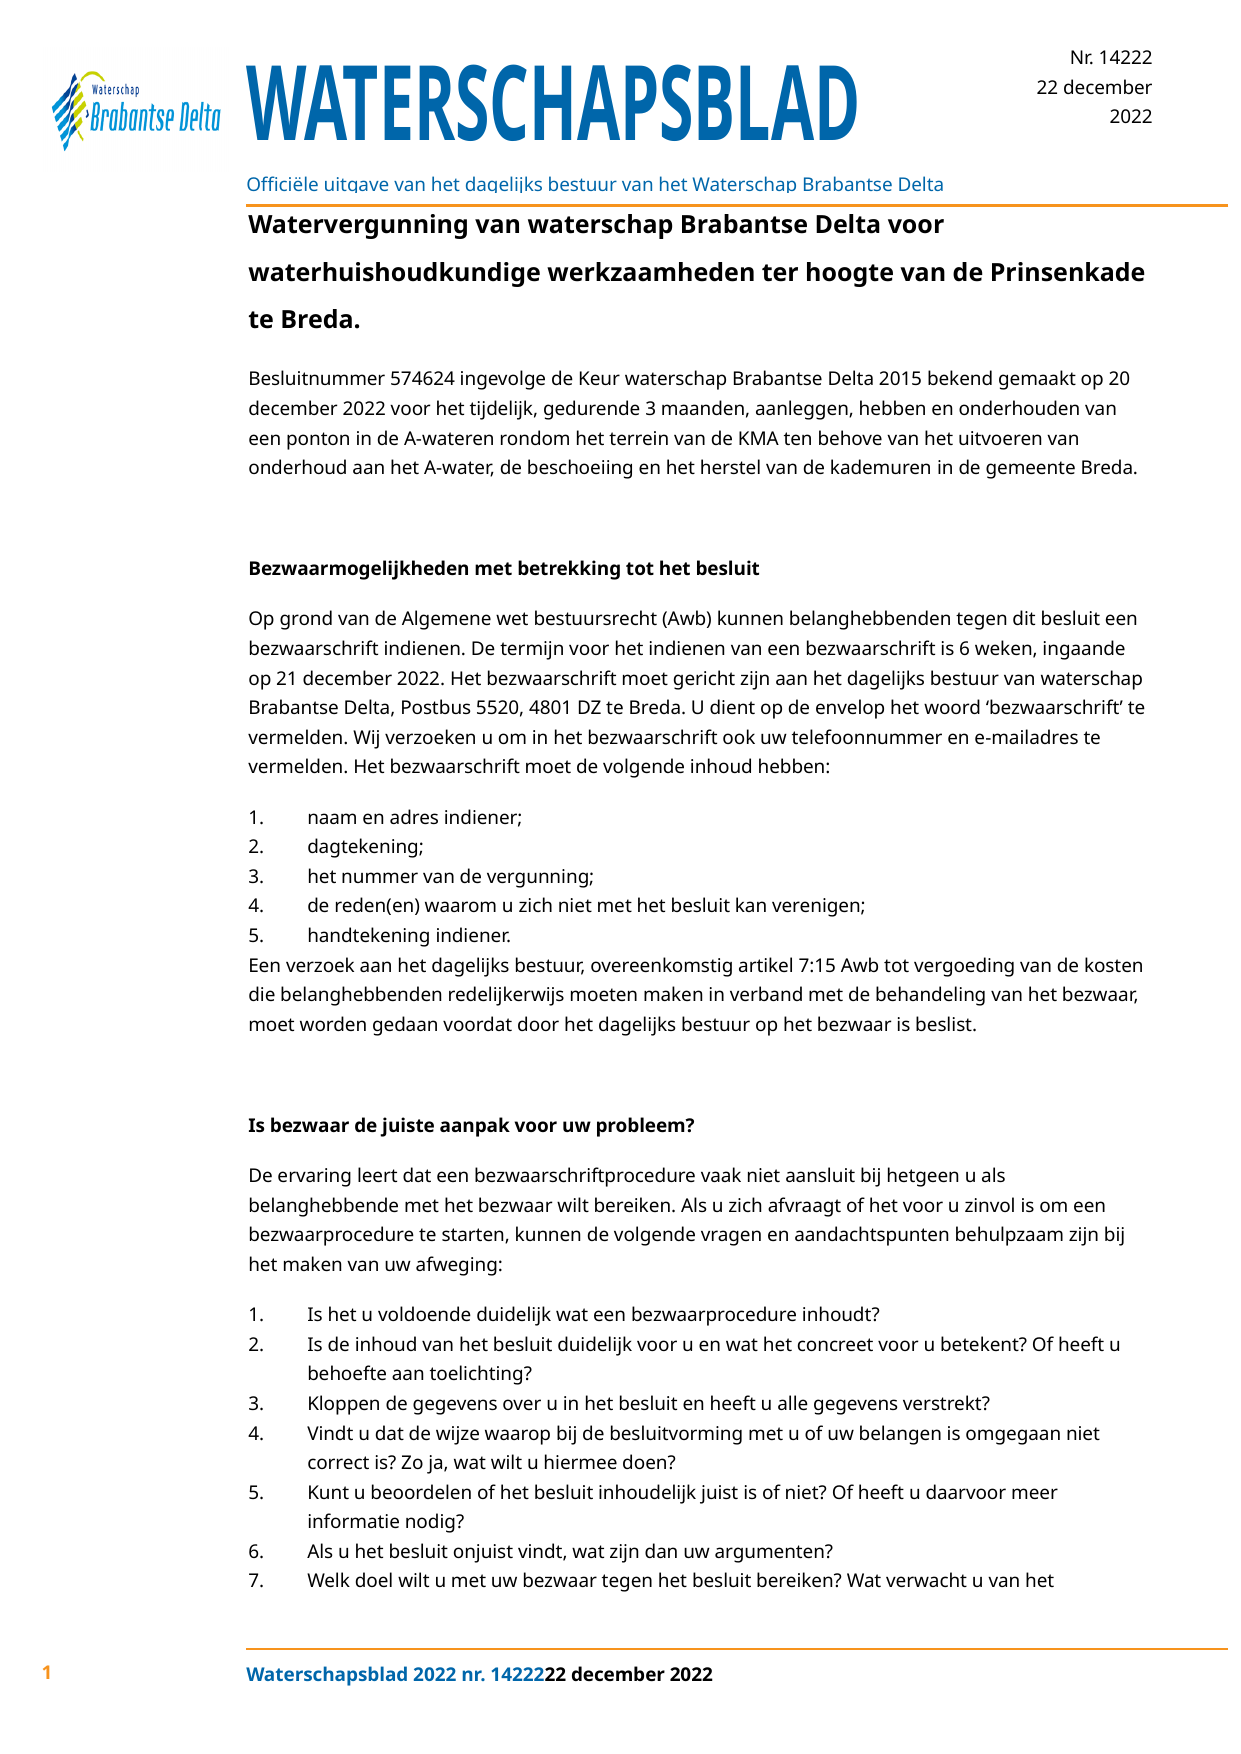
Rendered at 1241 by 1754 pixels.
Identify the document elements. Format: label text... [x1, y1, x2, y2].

list Kunt u beoordelen of het besluit inhoudelijk juist is of niet? Of heeft u daarvoor meer informatie nodig? [248, 1479, 1152, 1534]
list Als u het besluit onjuist vindt, wat zijn dan uw argumenten? [248, 1538, 1152, 1564]
text Op grond van de Algemene wet bestuursrecht (Awb) kunnen belanghebbenden tegen dit besluit een bezwaarschrift indienen. De termijn voor het indienen van een bezwaarschrift is 6 weken, ingaande op 21 december 2022. Het bezwaarschrift moet gericht zijn aan het dagelijks bestuur van waterschap Brabantse Delta, Postbus 5520, 4801 DZ te Breda. U dient op de envelop het woord ‘bezwaarschrift’ te vermelden. Wij verzoeken u om in het bezwaarschrift ook uw telefoonnummer en e‑mailadres te vermelden. Het bezwaarschrift moet de volgende inhoud hebben: [248, 606, 1152, 779]
list handtekening indiener. [248, 922, 1152, 948]
text Besluitnummer 574624 ingevolge de Keur waterschap Brabantse Delta 2015 bekend gemaakt op 20 december 2022 voor het tijdelijk, gedurende 3 maanden, aanleggen, hebben en onderhouden van een ponton in de A-wateren rondom het terrein van de KMA ten behove van het uitvoeren van onderhoud aan het A-water, de beschoeiing en het herstel van de kademuren in de gemeente Breda. [248, 366, 1152, 480]
text Watervergunning van waterschap Brabantse Delta voor waterhuishoudkundige werkzaamheden ter hoogte van de Prinsenkade te Breda. [248, 207, 1152, 336]
list naam en adres indiener; [248, 804, 1152, 829]
list Welk doel wilt u met uw bezwaar tegen het besluit bereiken? Wat verwacht u van het [248, 1568, 1152, 1593]
list Kloppen de gegevens over u in het besluit en heeft u alle gegevens verstrekt? [248, 1390, 1152, 1416]
list het nummer van de vergunning; [248, 863, 1152, 889]
list Is het u voldoende duidelijk wat een bezwaarprocedure inhoudt? [248, 1301, 1152, 1327]
list dagtekening; [248, 833, 1152, 859]
text Bezwaarmogelijkheden met betrekking tot het besluit [248, 555, 1152, 581]
list de reden(en) waarom u zich niet met het besluit kan verenigen; [248, 893, 1152, 918]
list Vindt u dat de wijze waarop bij de besluitvorming met u of uw belangen is omgegaan niet correct is? Zo ja, wat wilt u hiermee doen? [248, 1420, 1152, 1475]
text Een verzoek aan het dagelijks bestuur, overeenkomstig artikel 7:15 Awb tot vergoeding van de kosten die belanghebbenden redelijkerwijs moeten maken in verband met de behandeling van het bezwaar, moet worden gedaan voordat door het dagelijks bestuur op het bezwaar is beslist. [248, 952, 1152, 1037]
text De ervaring leert dat een bezwaarschriftprocedure vaak niet aansluit bij hetgeen u als belanghebbende met het bezwaar wilt bereiken. Als u zich afvraagt of het voor u zinvol is om een bezwaarprocedure te starten, kunnen de volgende vragen en aandachtspunten behulpzaam zijn bij het maken van uw afweging: [248, 1162, 1152, 1277]
list Is de inhoud van het besluit duidelijk voor u en wat het concreet voor u betekent? Of heeft u behoefte aan toelichting? [248, 1331, 1152, 1386]
text Is bezwaar de juiste aanpak voor uw probleem? [248, 1112, 1152, 1137]
picture [41, 47, 231, 172]
